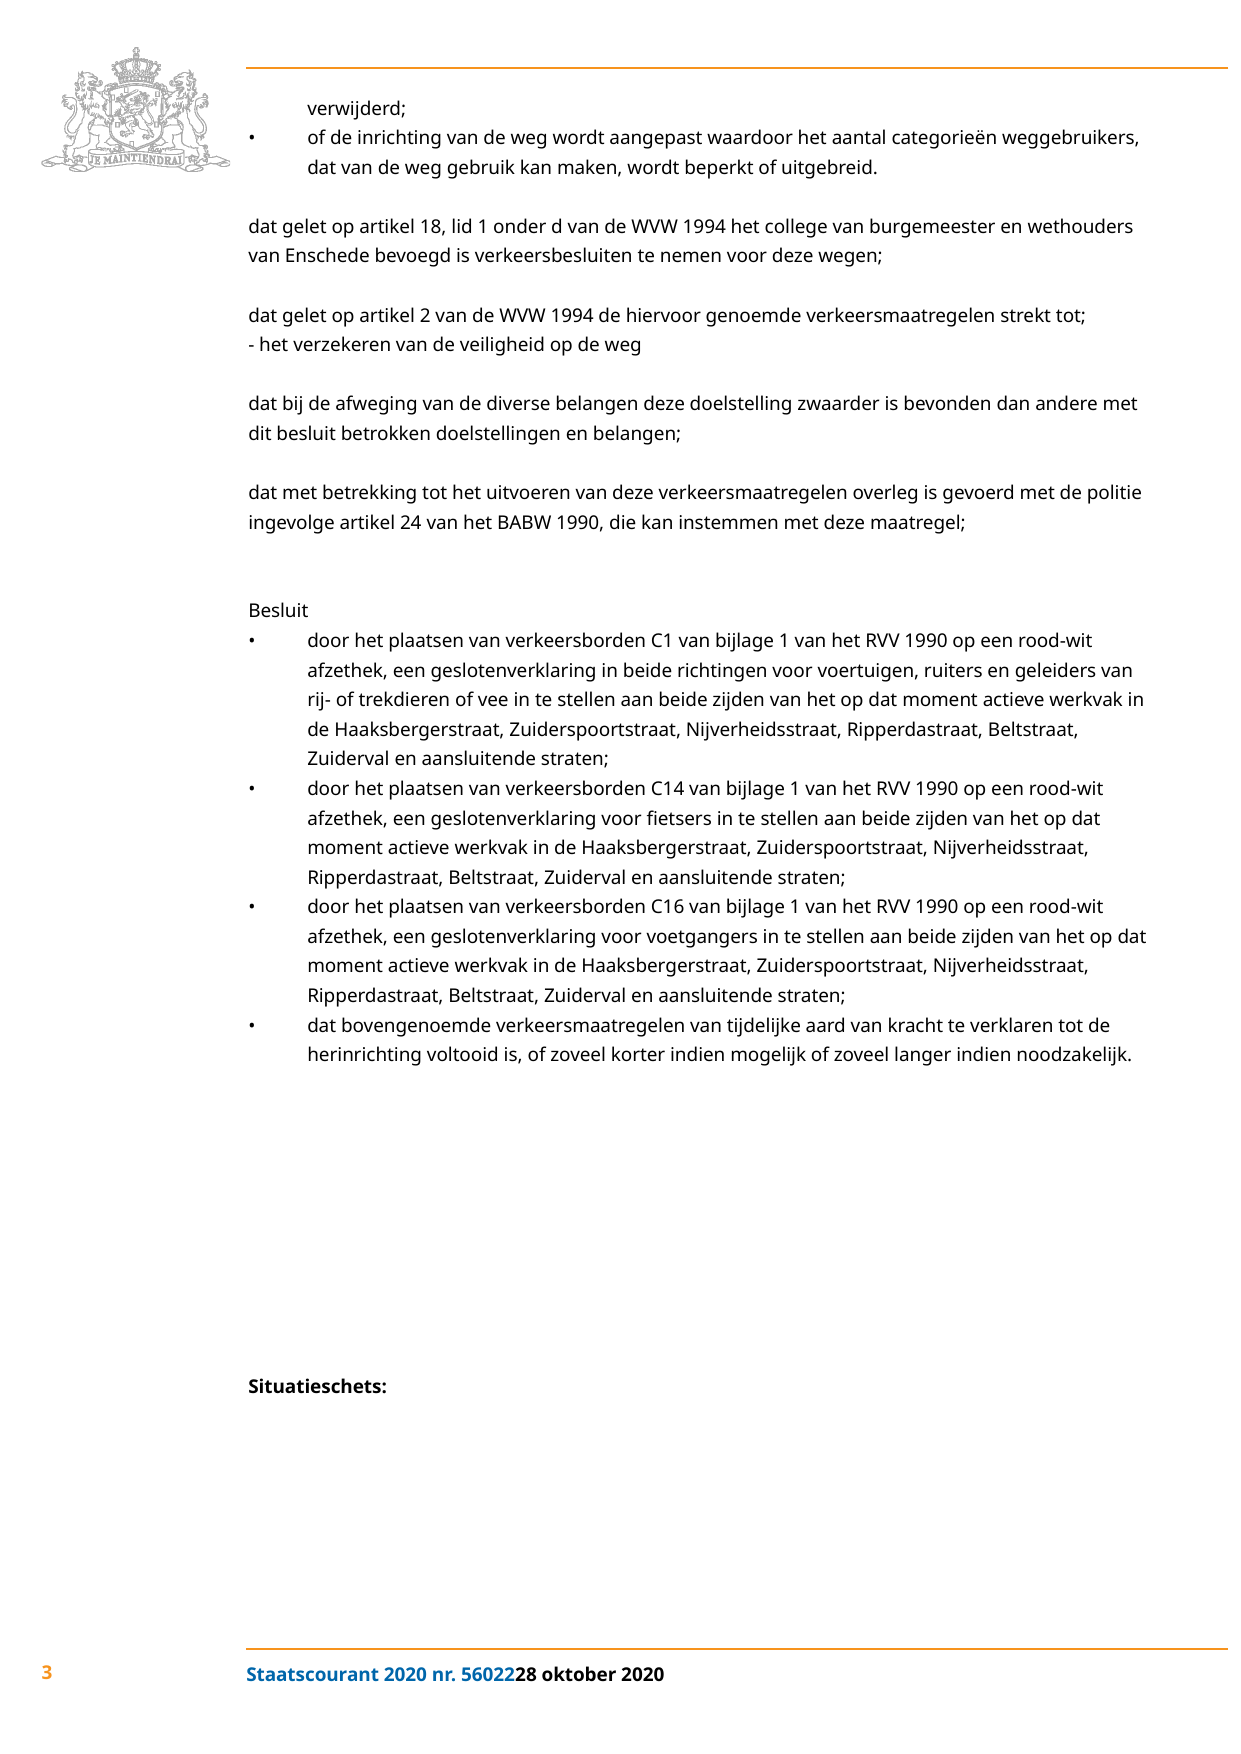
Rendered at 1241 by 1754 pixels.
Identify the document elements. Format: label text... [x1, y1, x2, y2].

list verwijderd; [248, 95, 1152, 121]
list dat bovengenoemde verkeersmaatregelen van tijdelijke aard van kracht te verklaren tot de herinrichting voltooid is, of zoveel korter indien mogelijk of zoveel langer indien noodzakelijk. [248, 1012, 1152, 1067]
text - het verzekeren van de veiligheid op de weg [248, 331, 1152, 357]
text Besluit [248, 598, 1152, 623]
text dat gelet op artikel 2 van de WVW 1994 de hiervoor genoemde verkeersmaatregelen strekt tot; [248, 302, 1152, 328]
text dat gelet op artikel 18, lid 1 onder d van de WVW 1994 het college van burgemeester en wethouders van Enschede bevoegd is verkeersbesluiten te nemen voor deze wegen; [248, 213, 1152, 268]
list door het plaatsen van verkeersborden C14 van bijlage 1 van het RVV 1990 op een rood-wit afzethek, een geslotenverklaring voor fietsers in te stellen aan beide zijden van het op dat moment actieve werkvak in de Haaksbergerstraat, Zuiderspoortstraat, Nijverheidsstraat, Ripperdastraat, Beltstraat, Zuiderval en aansluitende straten; [248, 775, 1152, 890]
text dat met betrekking tot het uitvoeren van deze verkeersmaatregelen overleg is gevoerd met de politie ingevolge artikel 24 van het BABW 1990, die kan instemmen met deze maatregel; [248, 479, 1152, 535]
text dat bij de afweging van de diverse belangen deze doelstelling zwaarder is bevonden dan andere met dit besluit betrokken doelstellingen en belangen; [248, 391, 1152, 446]
list door het plaatsen van verkeersborden C16 van bijlage 1 van het RVV 1990 op een rood-wit afzethek, een geslotenverklaring voor voetgangers in te stellen aan beide zijden van het op dat moment actieve werkvak in de Haaksbergerstraat, Zuiderspoortstraat, Nijverheidsstraat, Ripperdastraat, Beltstraat, Zuiderval en aansluitende straten; [248, 893, 1152, 1008]
text Situatieschets: [248, 1373, 1152, 1399]
picture [41, 47, 231, 172]
list of de inrichting van de weg wordt aangepast waardoor het aantal categorieën weggebruikers, dat van de weg gebruik kan maken, wordt beperkt of uitgebreid. [248, 124, 1152, 180]
list door het plaatsen van verkeersborden C1 van bijlage 1 van het RVV 1990 op een rood-wit afzethek, een geslotenverklaring in beide richtingen voor voertuigen, ruiters en geleiders van rij- of trekdieren of vee in te stellen aan beide zijden van het op dat moment actieve werkvak in de Haaksbergerstraat, Zuiderspoortstraat, Nijverheidsstraat, Ripperdastraat, Beltstraat, Zuiderval en aansluitende straten; [248, 627, 1152, 771]
